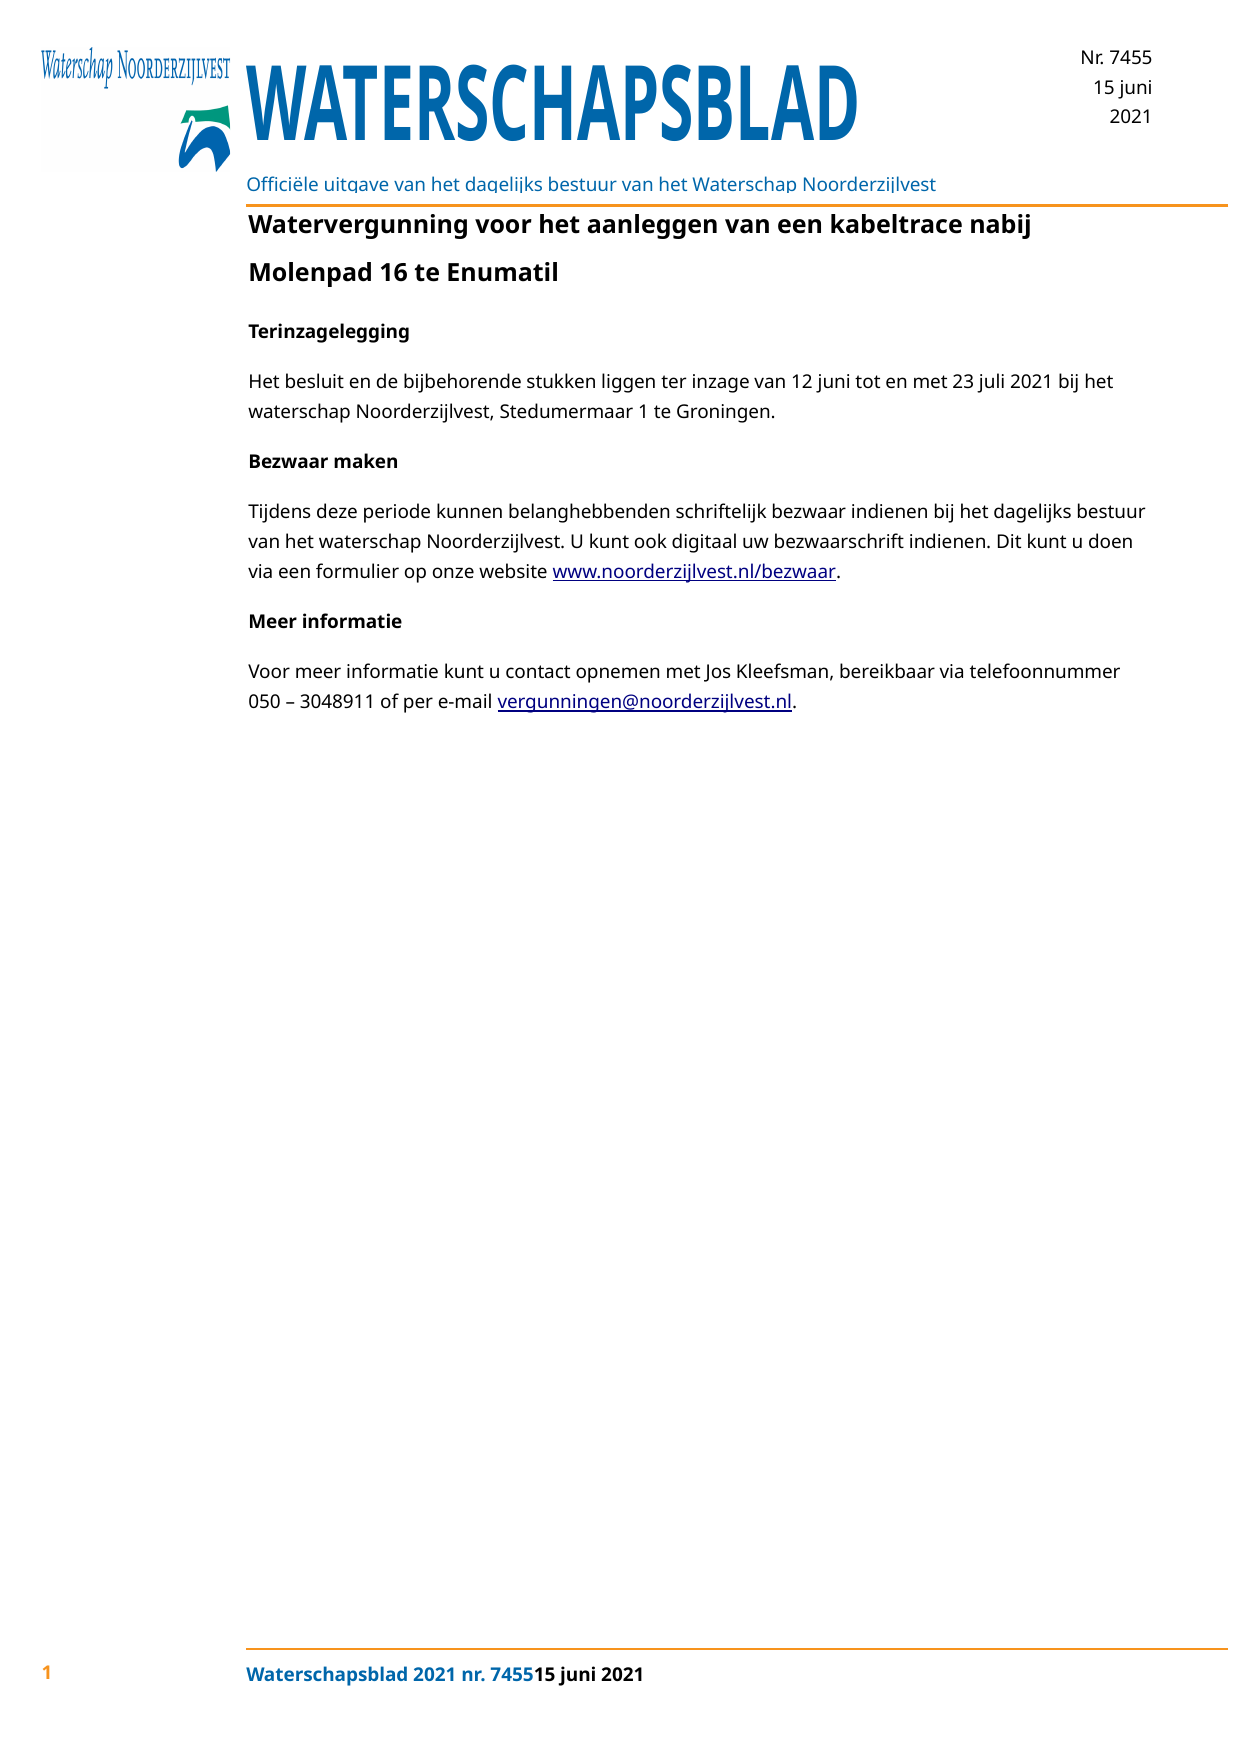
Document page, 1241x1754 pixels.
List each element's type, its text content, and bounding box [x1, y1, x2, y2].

text Voor meer informatie kunt u contact opnemen met Jos Kleefsman, bereikbaar via telefoonnummer 050 – 3048911 of per e-mail vergunningen@noorderzijlvest.nl. [248, 659, 1152, 714]
text Het besluit en de bijbehorende stukken liggen ter inzage van 12 juni tot en met 23 juli 2021 bij het waterschap Noorderzijlvest, Stedumermaar 1 te Groningen. [248, 368, 1152, 424]
picture [41, 47, 231, 172]
text Terinzagelegging [248, 318, 1152, 344]
text Tijdens deze periode kunnen belanghebbenden schriftelijk bezwaar indienen bij het dagelijks bestuur van het waterschap Noorderzijlvest. U kunt ook digitaal uw bezwaarschrift indienen. Dit kunt u doen via een formulier op onze website www.noorderzijlvest.nl/bezwaar. [248, 499, 1152, 584]
text Watervergunning voor het aanleggen van een kabeltrace nabij Molenpad 16 te Enumatil [248, 207, 1152, 288]
text Meer informatie [248, 608, 1152, 634]
text Bezwaar maken [248, 448, 1152, 474]
